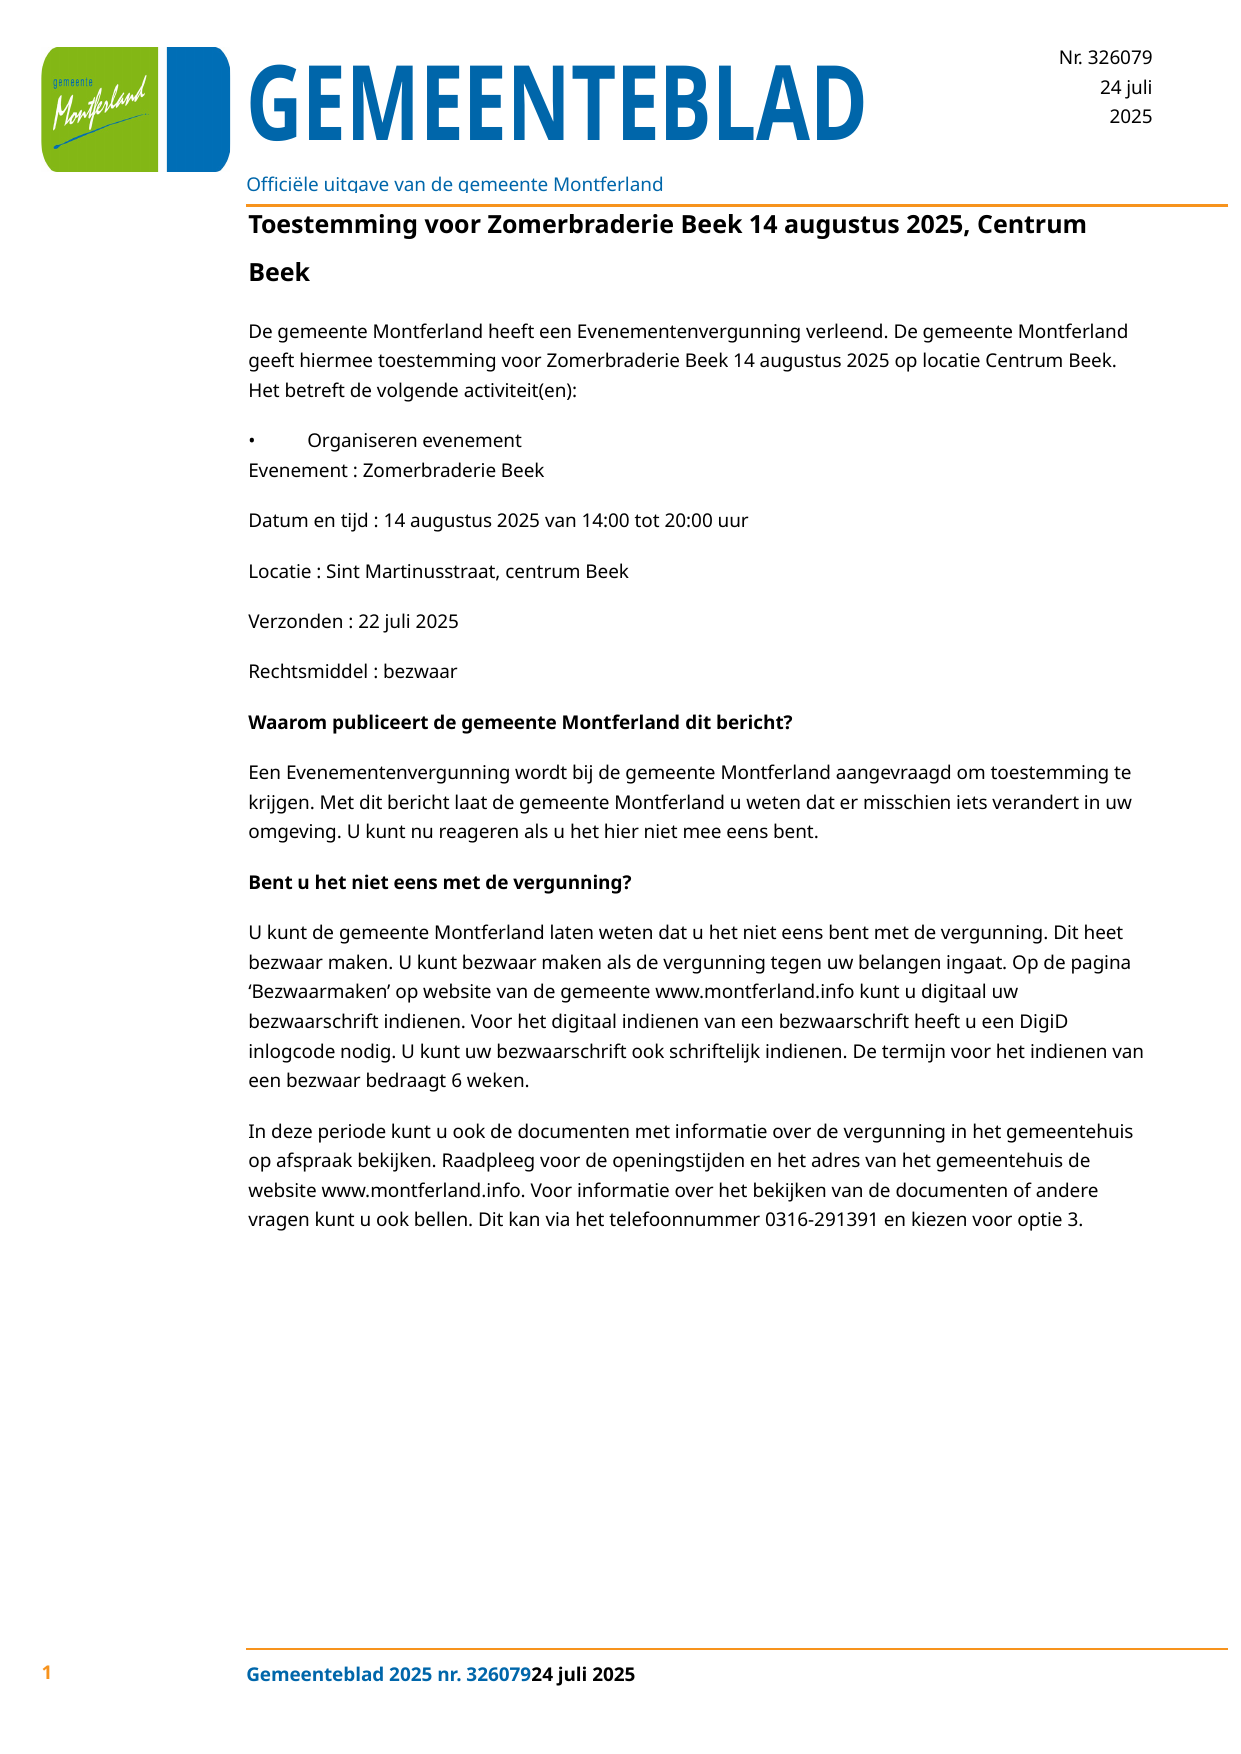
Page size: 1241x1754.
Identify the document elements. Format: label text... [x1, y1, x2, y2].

text Waarom publiceert de gemeente Montferland dit bericht? [248, 709, 1152, 735]
text Rechtsmiddel : bezwaar [248, 659, 1152, 684]
text Bent u het niet eens met de vergunning? [248, 869, 1152, 895]
list Organiseren evenement [248, 427, 1152, 453]
text Een Evenementenvergunning wordt bij de gemeente Montferland aangevraagd om toestemming te krijgen. Met dit bericht laat de gemeente Montferland u weten dat er misschien iets verandert in uw omgeving. U kunt nu reageren als u het hier niet mee eens bent. [248, 759, 1152, 844]
text Datum en tijd : 14 augustus 2025 van 14:00 tot 20:00 uur [248, 507, 1152, 533]
text Evenement : Zomerbraderie Beek [248, 457, 1152, 483]
text Toestemming voor Zomerbraderie Beek 14 augustus 2025, Centrum Beek [248, 207, 1152, 288]
text Locatie : Sint Martinusstraat, centrum Beek [248, 558, 1152, 584]
text De gemeente Montferland heeft een Evenementenvergunning verleend. De gemeente Montferland geeft hiermee toestemming voor Zomerbraderie Beek 14 augustus 2025 op locatie Centrum Beek. Het betreft de volgende activiteit(en): [248, 318, 1152, 403]
text In deze periode kunt u ook de documenten met informatie over de vergunning in het gemeentehuis op afspraak bekijken. Raadpleeg voor de openingstijden en het adres van het gemeentehuis de website www.montferland.info. Voor informatie over het bekijken van de documenten of andere vragen kunt u ook bellen. Dit kan via het telefoonnummer 0316-291391 en kiezen voor optie 3. [248, 1118, 1152, 1232]
picture [41, 47, 231, 172]
text U kunt de gemeente Montferland laten weten dat u het niet eens bent met de vergunning. Dit heet bezwaar maken. U kunt bezwaar maken als de vergunning tegen uw belangen ingaat. Op de pagina ‘Bezwaarmaken’ op website van de gemeente www.montferland.info kunt u digitaal uw bezwaarschrift indienen. Voor het digitaal indienen van een bezwaarschrift heeft u een DigiD inlogcode nodig. U kunt uw bezwaarschrift ook schriftelijk indienen. De termijn voor het indienen van een bezwaar bedraagt 6 weken. [248, 919, 1152, 1093]
text Verzonden : 22 juli 2025 [248, 608, 1152, 634]
